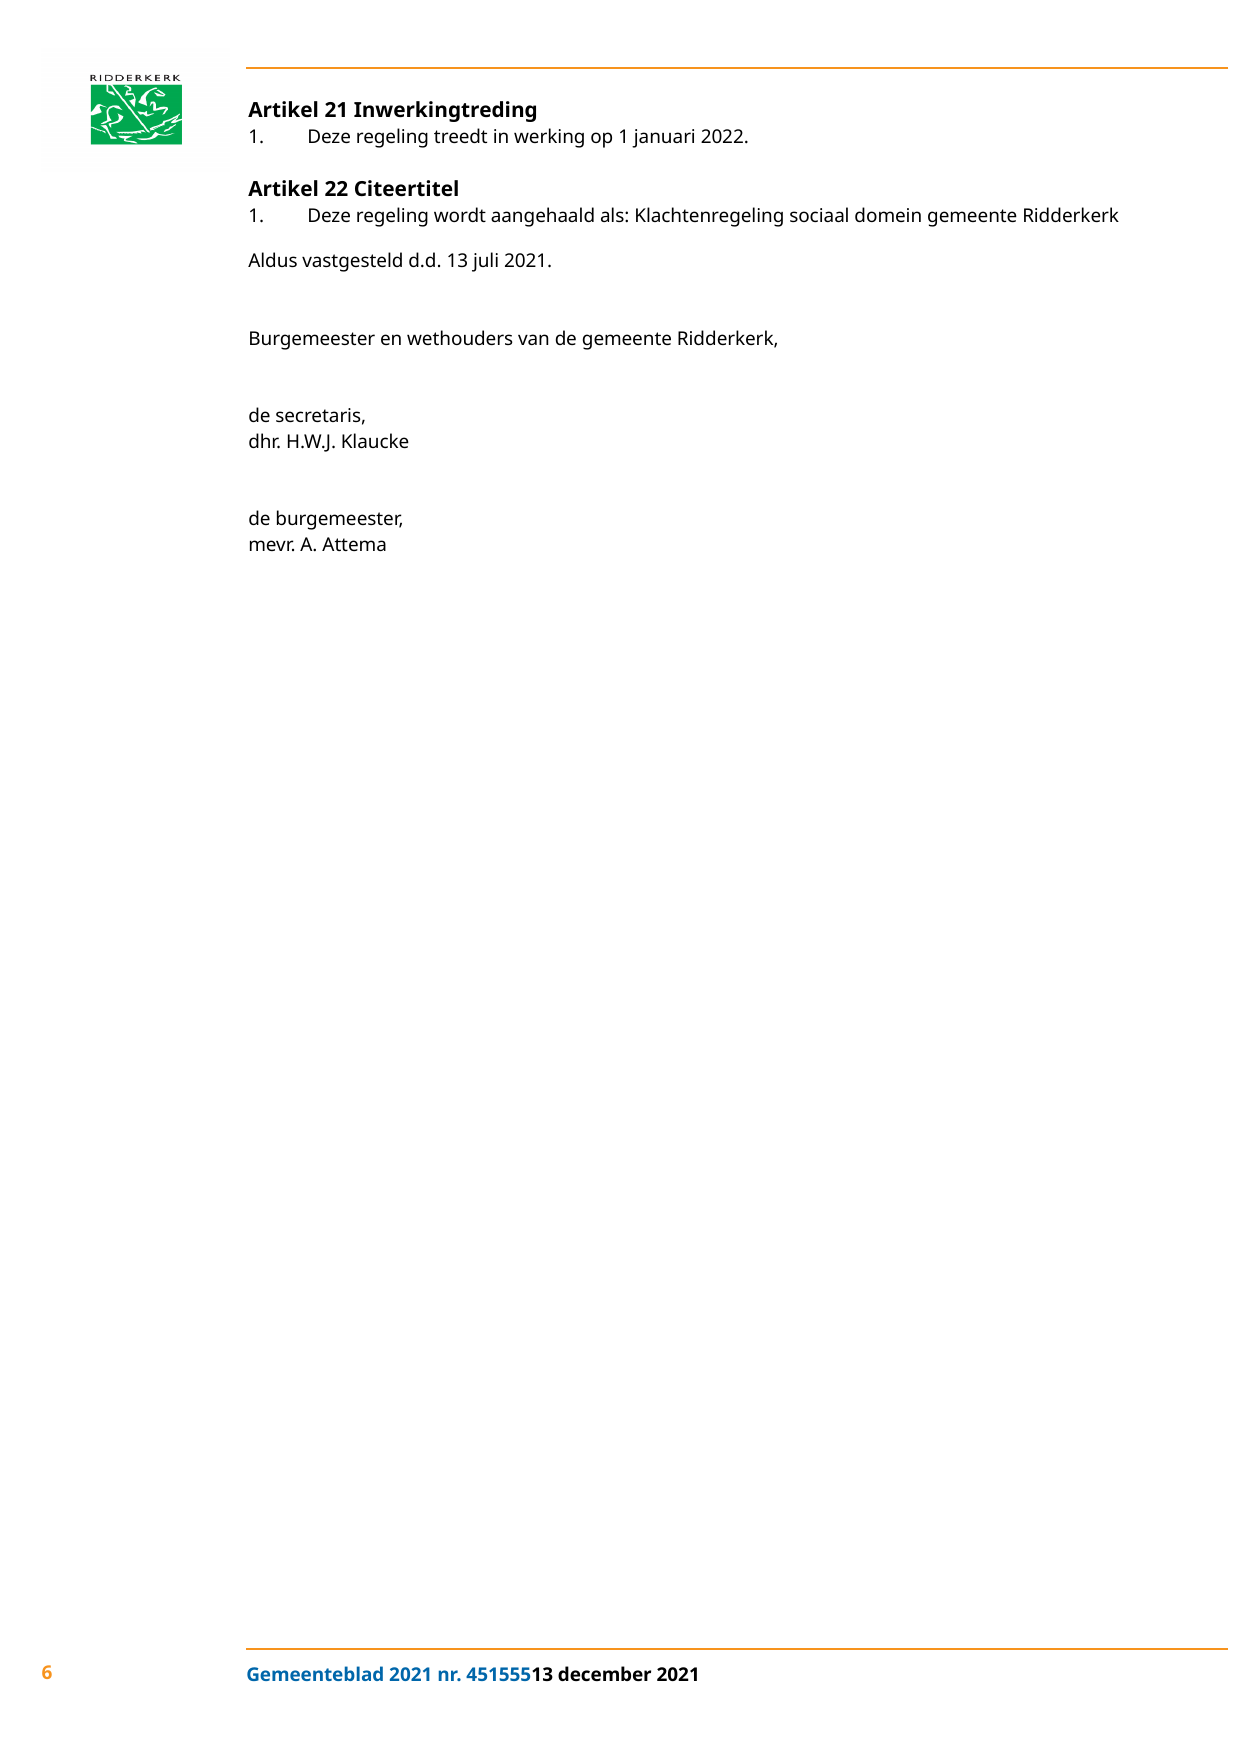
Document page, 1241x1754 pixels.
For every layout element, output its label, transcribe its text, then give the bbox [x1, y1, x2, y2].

list Deze regeling wordt aangehaald als: Klachtenregeling sociaal domein gemeente Ridderkerk [248, 202, 1152, 228]
text mevr. A. Attema [248, 531, 1152, 556]
text dhr. H.W.J. Klaucke [248, 428, 1152, 453]
text Burgemeester en wethouders van de gemeente Ridderkerk, [248, 325, 1152, 351]
text Artikel 21 Inwerkingtreding [248, 95, 1152, 123]
text Aldus vastgesteld d.d. 13 juli 2021. [248, 248, 1152, 273]
picture [41, 47, 231, 172]
text Artikel 22 Citeertitel [248, 174, 1152, 202]
list Deze regeling treedt in werking op 1 januari 2022. [248, 123, 1152, 149]
text de secretaris, [248, 402, 1152, 428]
text de burgemeester, [248, 505, 1152, 531]
